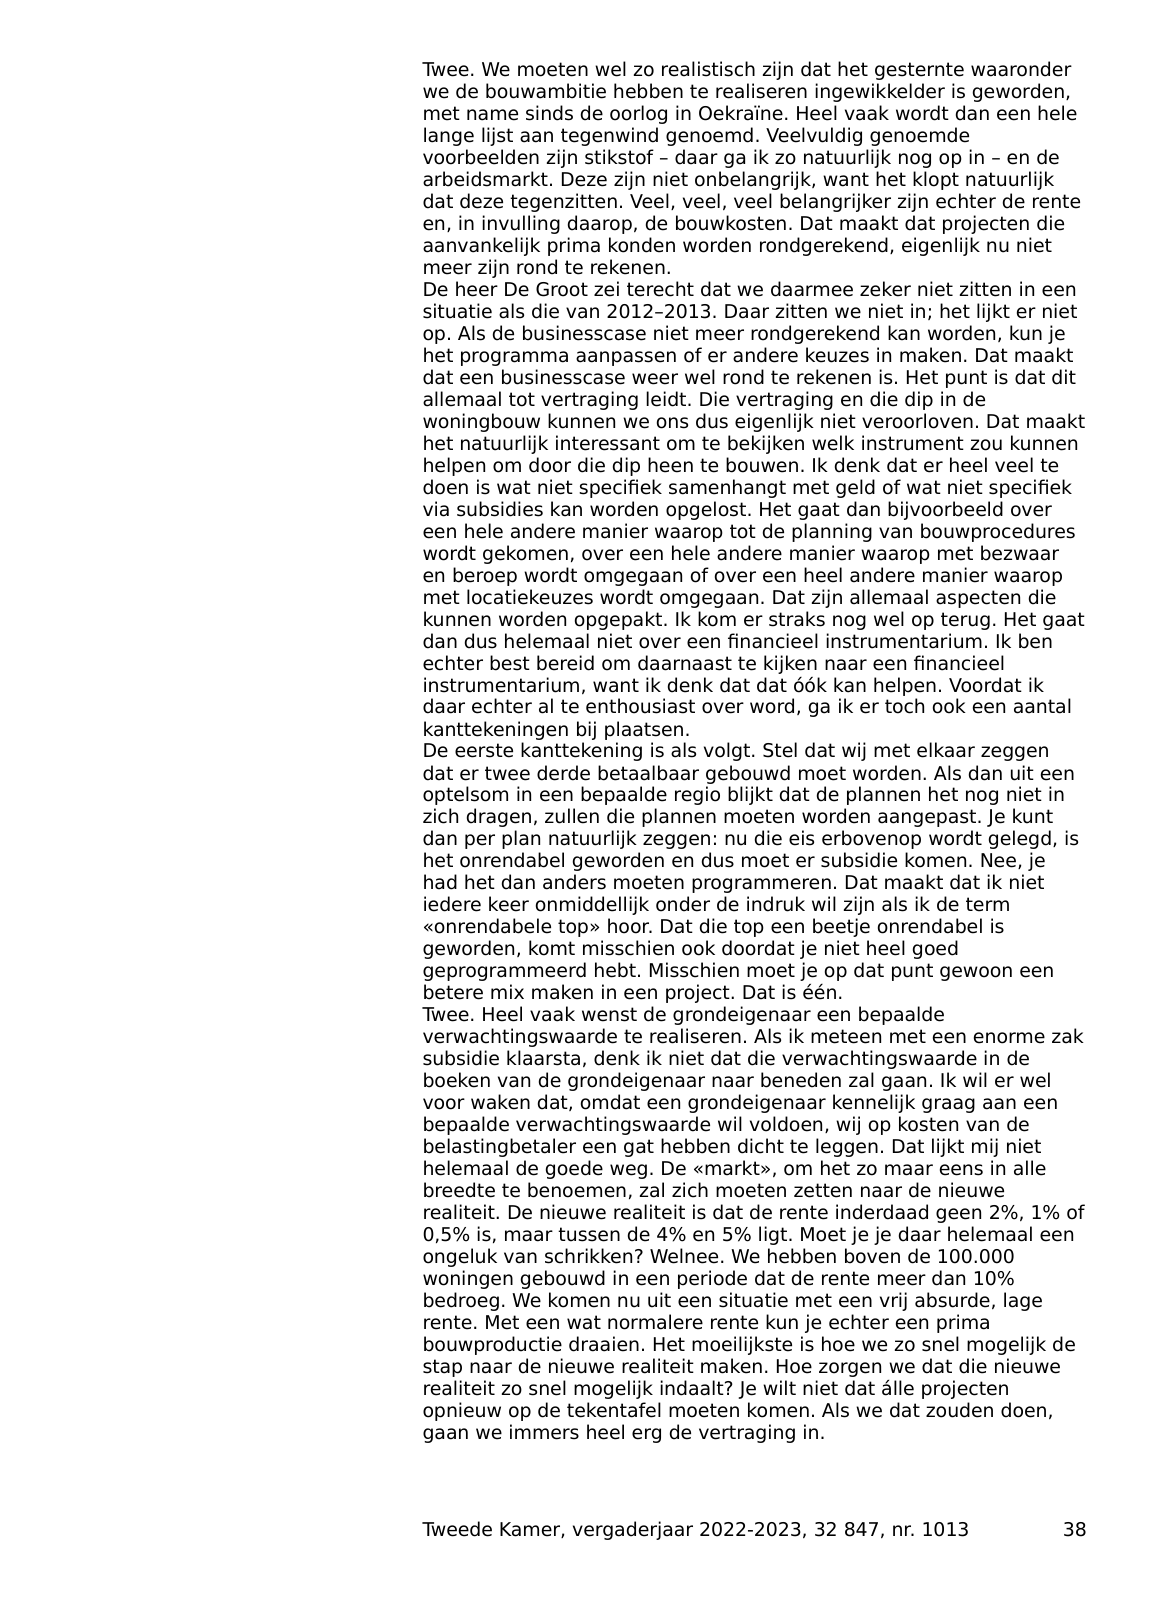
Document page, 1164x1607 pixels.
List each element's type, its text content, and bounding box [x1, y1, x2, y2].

text Twee. Heel vaak wenst de grondeigenaar een bepaalde verwachtingswaarde te realiseren. Als ik meteen met een enorme zak subsidie klaarsta, denk ik niet dat die verwachtingswaarde in de boeken van de grondeigenaar naar beneden zal gaan. Ik wil er wel voor waken dat, omdat een grondeigenaar kennelijk graag aan een bepaalde verwachtingswaarde wil voldoen, wij op kosten van de belastingbetaler een gat hebben dicht te leggen. Dat lijkt mij niet helemaal de goede weg. De «markt», om het zo maar eens in alle breedte te benoemen, zal zich moeten zetten naar de nieuwe realiteit. De nieuwe realiteit is dat de rente inderdaad geen 2%, 1% of 0,5% is, maar tussen de 4% en 5% ligt. Moet je je daar helemaal een ongeluk van schrikken? Welnee. We hebben boven de 100.000 woningen gebouwd in een periode dat de rente meer dan 10% bedroeg. We komen nu uit een situatie met een vrij absurde, lage rente. Met een wat normalere rente kun je echter een prima bouwproductie draaien. Het moeilijkste is hoe we zo snel mogelijk de stap naar de nieuwe realiteit maken. Hoe zorgen we dat die nieuwe realiteit zo snel mogelijk indaalt? Je wilt niet dat álle projecten opnieuw op de tekentafel moeten komen. Als we dat zouden doen, gaan we immers heel erg de vertraging in. [422, 1004, 1087, 1444]
text Twee. We moeten wel zo realistisch zijn dat het gesternte waaronder we de bouwambitie hebben te realiseren ingewikkelder is geworden, met name sinds de oorlog in Oekraïne. Heel vaak wordt dan een hele lange lijst aan tegenwind genoemd. Veelvuldig genoemde voorbeelden zijn stikstof – daar ga ik zo natuurlijk nog op in – en de arbeidsmarkt. Deze zijn niet onbelangrijk, want het klopt natuurlijk dat deze tegenzitten. Veel, veel, veel belangrijker zijn echter de rente en, in invulling daarop, de bouwkosten. Dat maakt dat projecten die aanvankelijk prima konden worden rondgerekend, eigenlijk nu niet meer zijn rond te rekenen. [422, 59, 1087, 279]
text De heer De Groot zei terecht dat we daarmee zeker niet zitten in een situatie als die van 2012–2013. Daar zitten we niet in; het lijkt er niet op. Als de businesscase niet meer rondgerekend kan worden, kun je het programma aanpassen of er andere keuzes in maken. Dat maakt dat een businesscase weer wel rond te rekenen is. Het punt is dat dit allemaal tot vertraging leidt. Die vertraging en die dip in de woningbouw kunnen we ons dus eigenlijk niet veroorloven. Dat maakt het natuurlijk interessant om te bekijken welk instrument zou kunnen helpen om door die dip heen te bouwen. Ik denk dat er heel veel te doen is wat niet specifiek samenhangt met geld of wat niet specifiek via subsidies kan worden opgelost. Het gaat dan bijvoorbeeld over een hele andere manier waarop tot de planning van bouwprocedures wordt gekomen, over een hele andere manier waarop met bezwaar en beroep wordt omgegaan of over een heel andere manier waarop met locatiekeuzes wordt omgegaan. Dat zijn allemaal aspecten die kunnen worden opgepakt. Ik kom er straks nog wel op terug. Het gaat dan dus helemaal niet over een financieel instrumentarium. Ik ben echter best bereid om daarnaast te kijken naar een financieel instrumentarium, want ik denk dat dat óók kan helpen. Voordat ik daar echter al te enthousiast over word, ga ik er toch ook een aantal kanttekeningen bij plaatsen. [422, 279, 1087, 740]
text De eerste kanttekening is als volgt. Stel dat wij met elkaar zeggen dat er twee derde betaalbaar gebouwd moet worden. Als dan uit een optelsom in een bepaalde regio blijkt dat de plannen het nog niet in zich dragen, zullen die plannen moeten worden aangepast. Je kunt dan per plan natuurlijk zeggen: nu die eis erbovenop wordt gelegd, is het onrendabel geworden en dus moet er subsidie komen. Nee, je had het dan anders moeten programmeren. Dat maakt dat ik niet iedere keer onmiddellijk onder de indruk wil zijn als ik de term «onrendabele top» hoor. Dat die top een beetje onrendabel is geworden, komt misschien ook doordat je niet heel goed geprogrammeerd hebt. Misschien moet je op dat punt gewoon een betere mix maken in een project. Dat is één. [422, 740, 1087, 1004]
